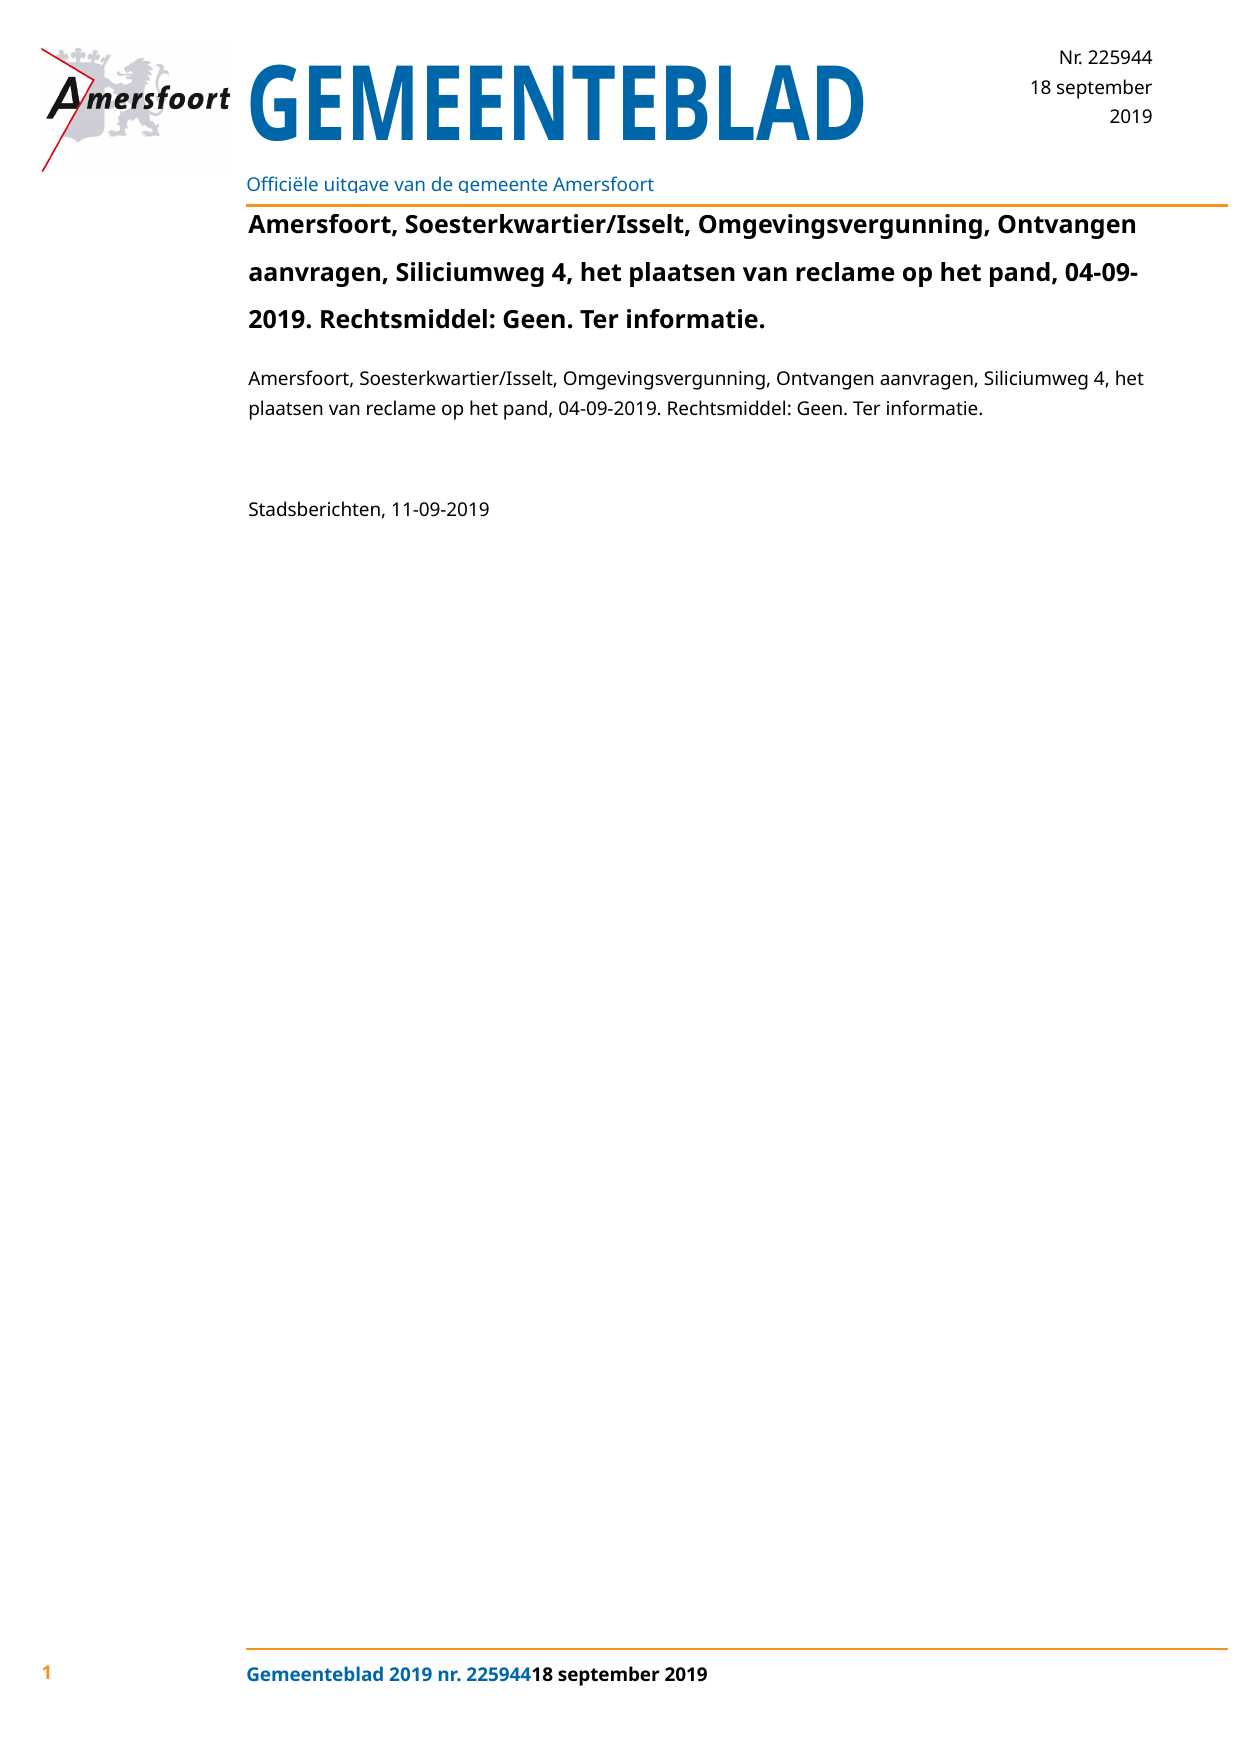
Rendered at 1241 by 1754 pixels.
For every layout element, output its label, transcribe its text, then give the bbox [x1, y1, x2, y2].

text Amersfoort, Soesterkwartier/Isselt, Omgevingsvergunning, Ontvangen aanvragen, Siliciumweg 4, het plaatsen van reclame op het pand, 04-09-2019. Rechtsmiddel: Geen. Ter informatie. [248, 366, 1152, 421]
text Stadsberichten, 11-09-2019 [248, 496, 1152, 522]
text Amersfoort, Soesterkwartier/Isselt, Omgevingsvergunning, Ontvangen aanvragen, Siliciumweg 4, het plaatsen van reclame op het pand, 04-09-2019. Rechtsmiddel: Geen. Ter informatie. [248, 207, 1152, 336]
picture [41, 47, 231, 172]
